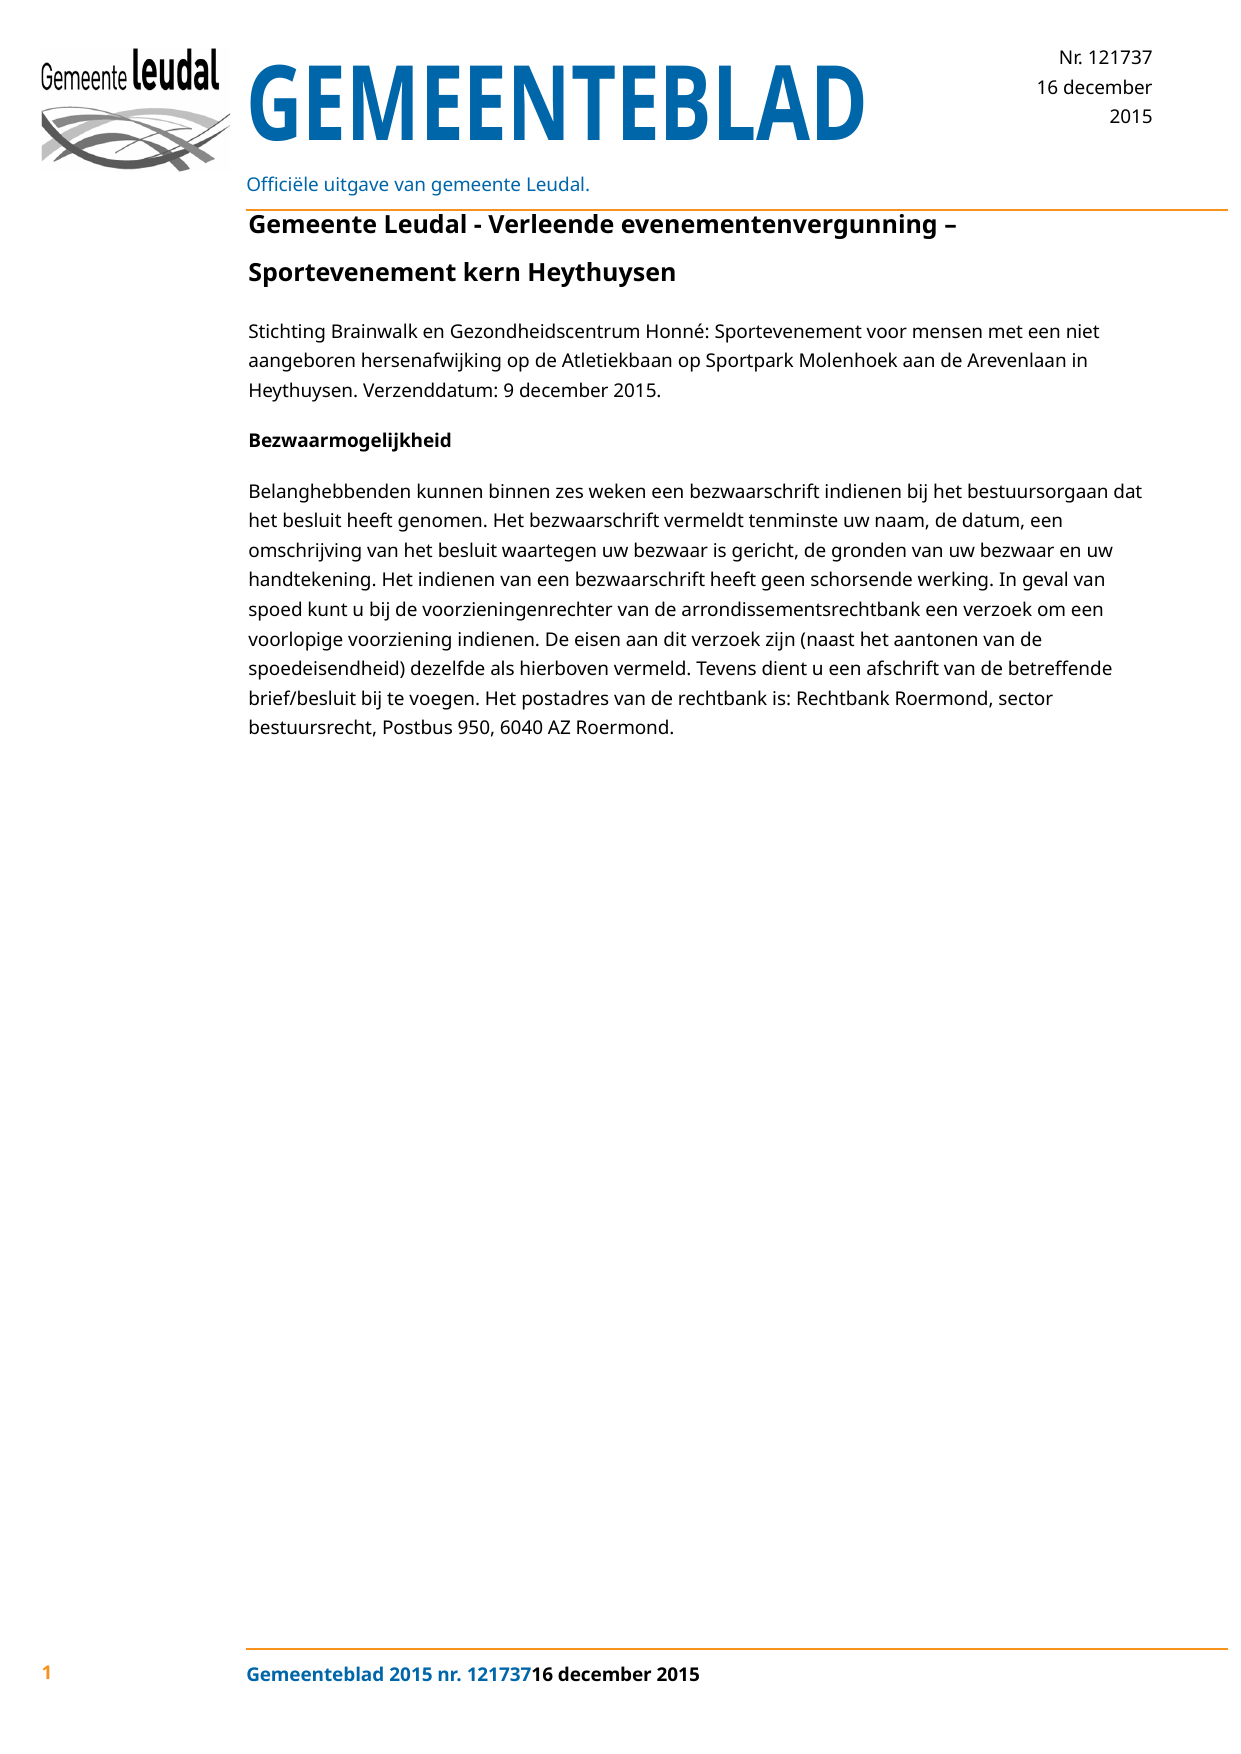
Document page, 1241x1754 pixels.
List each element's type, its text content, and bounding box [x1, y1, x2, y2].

text Belanghebbenden kunnen binnen zes weken een bezwaarschrift indienen bij het bestuursorgaan dat het besluit heeft genomen. Het bezwaarschrift vermeldt tenminste uw naam, de datum, een omschrijving van het besluit waartegen uw bezwaar is gericht, de gronden van uw bezwaar en uw handtekening. Het indienen van een bezwaarschrift heeft geen schorsende werking. In geval van spoed kunt u bij de voorzieningenrechter van de arrondissementsrechtbank een verzoek om een voorlopige voorziening indienen. De eisen aan dit verzoek zijn (naast het aantonen van de spoedeisendheid) dezelfde als hierboven vermeld. Tevens dient u een afschrift van de betreffende brief/besluit bij te voegen. Het postadres van de rechtbank is: Rechtbank Roermond, sector bestuursrecht, Postbus 950, 6040 AZ Roermond. [248, 478, 1152, 740]
text Bezwaarmogelijkheid [248, 427, 1152, 453]
text Gemeente Leudal - Verleende evenementenvergunning – Sportevenement kern Heythuysen [248, 211, 1152, 288]
text Stichting Brainwalk en Gezondheidscentrum Honné: Sportevenement voor mensen met een niet aangeboren hersenafwijking op de Atletiekbaan op Sportpark Molenhoek aan de Arevenlaan in Heythuysen. Verzenddatum: 9 december 2015. [248, 318, 1152, 403]
picture [41, 47, 231, 172]
